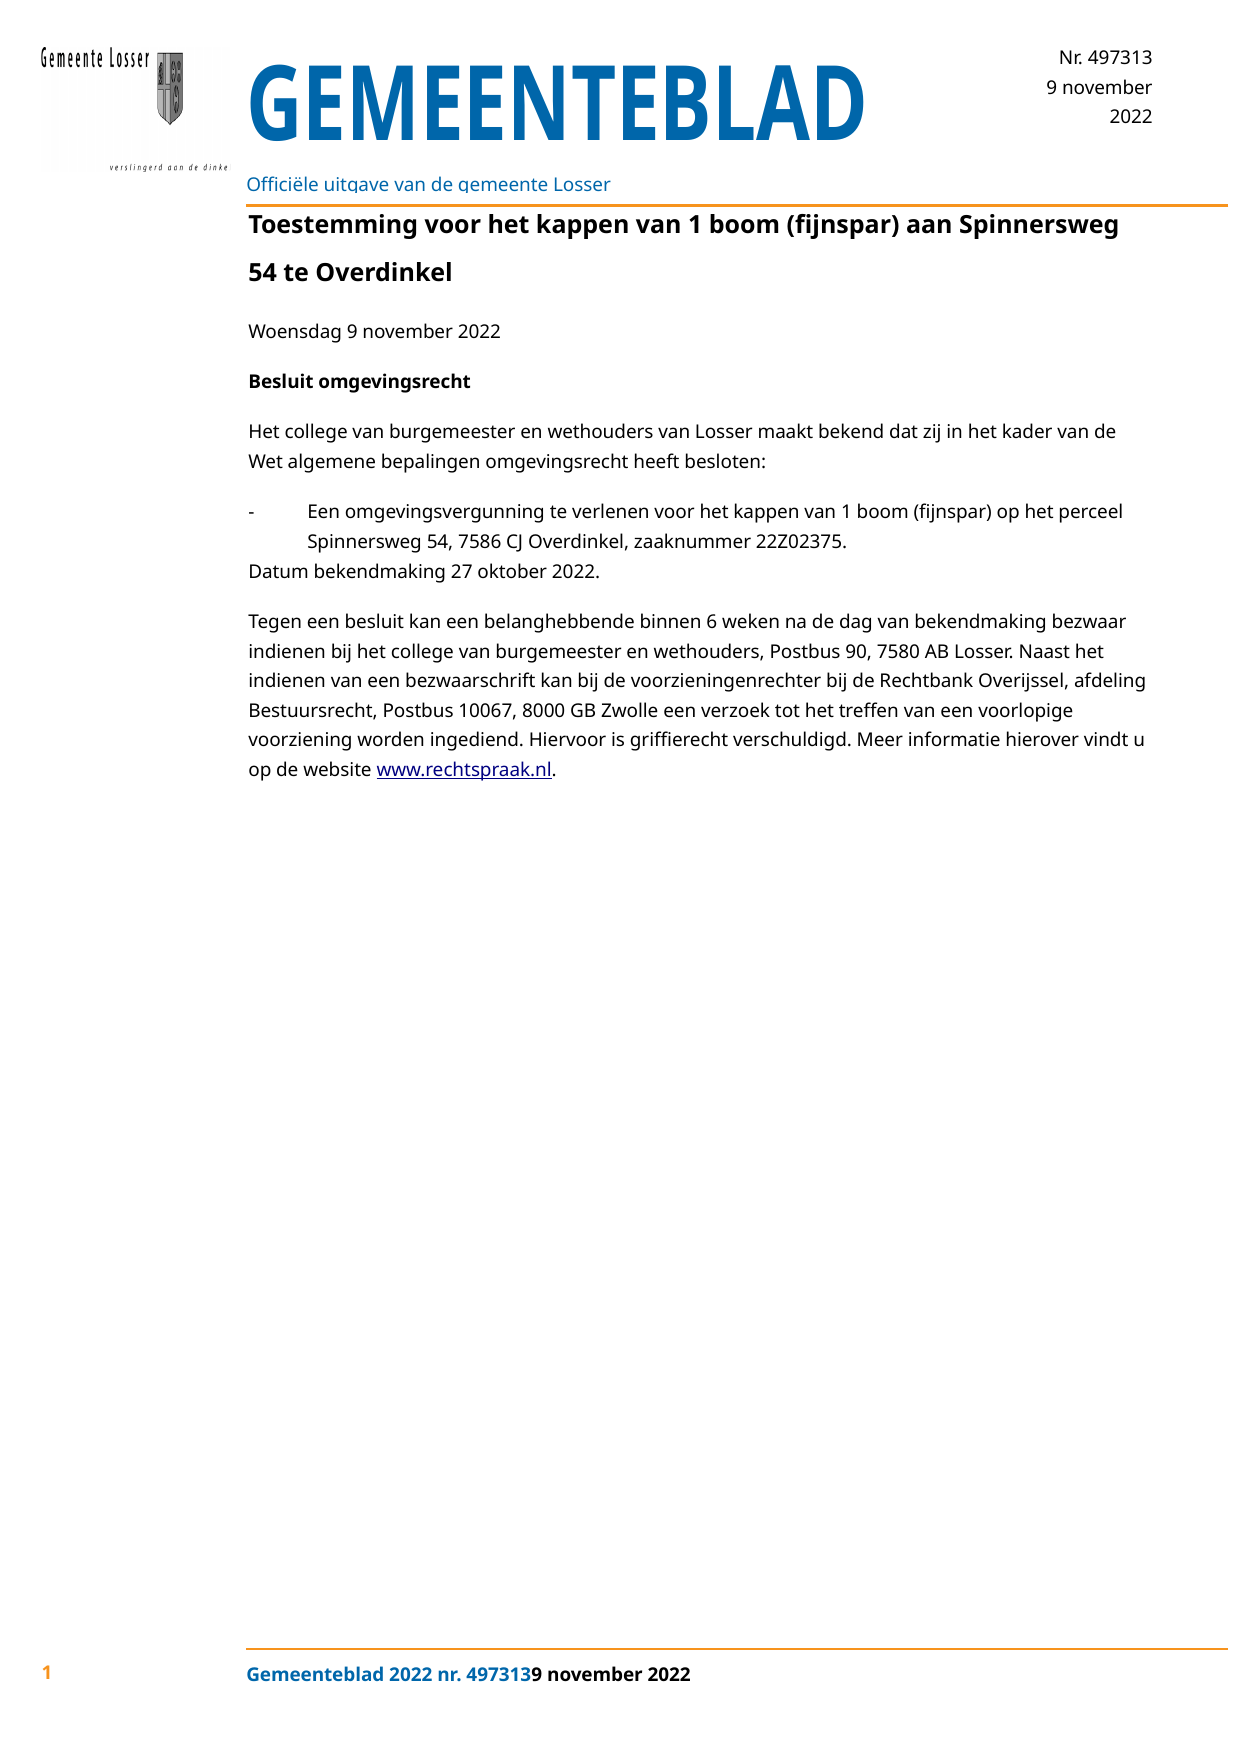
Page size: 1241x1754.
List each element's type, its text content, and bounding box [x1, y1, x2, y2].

text Datum bekendmaking 27 oktober 2022. [248, 558, 1152, 584]
picture [41, 47, 231, 172]
text Tegen een besluit kan een belanghebbende binnen 6 weken na de dag van bekendmaking bezwaar indienen bij het college van burgemeester en wethouders, Postbus 90, 7580 AB Losser. Naast het indienen van een bezwaarschrift kan bij de voorzieningenrechter bij de Rechtbank Overijssel, afdeling Bestuursrecht, Postbus 10067, 8000 GB Zwolle een verzoek tot het treffen van een voorlopige voorziening worden ingediend. Hiervoor is griffierecht verschuldigd. Meer informatie hierover vindt u op de website www.rechtspraak.nl. [248, 608, 1152, 782]
text Het college van burgemeester en wethouders van Losser maakt bekend dat zij in het kader van de Wet algemene bepalingen omgevingsrecht heeft besloten: [248, 419, 1152, 474]
list Een omgevingsvergunning te verlenen voor het kappen van 1 boom (fijnspar) op het perceel Spinnersweg 54, 7586 CJ Overdinkel, zaaknummer 22Z02375. [248, 499, 1152, 554]
text Besluit omgevingsrecht [248, 368, 1152, 394]
text Toestemming voor het kappen van 1 boom (fijnspar) aan Spinnersweg 54 te Overdinkel [248, 207, 1152, 288]
text Woensdag 9 november 2022 [248, 318, 1152, 344]
